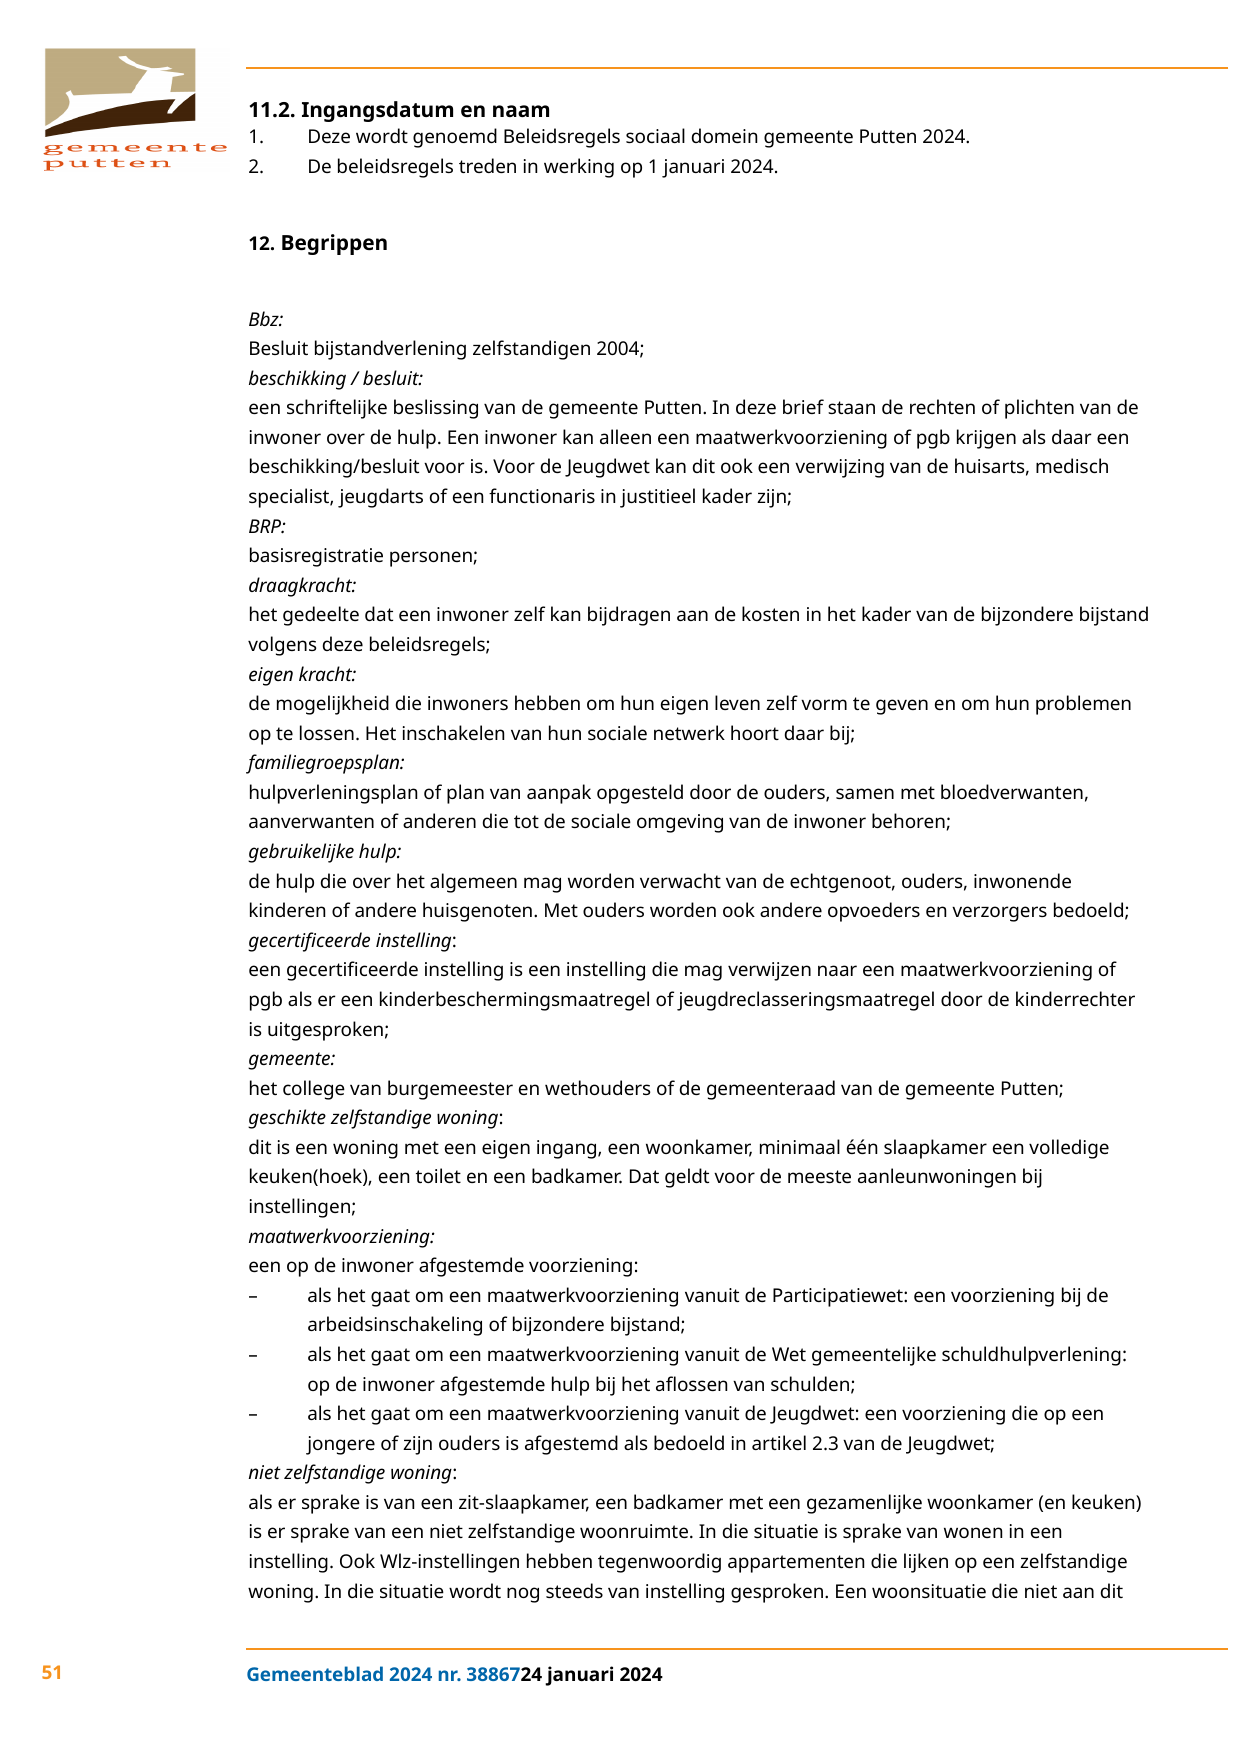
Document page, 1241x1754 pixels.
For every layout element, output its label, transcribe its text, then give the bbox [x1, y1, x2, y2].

text 11.2. Ingangsdatum en naam [248, 95, 1152, 123]
text basisregistratie personen; [248, 542, 1152, 568]
text de hulp die over het algemeen mag worden verwacht van de echtgenoot, ouders, inwonende kinderen of andere huisgenoten. Met ouders worden ook andere opvoeders en verzorgers bedoeld; [248, 868, 1152, 923]
text gecertificeerde instelling: [248, 927, 1152, 953]
text een op de inwoner afgestemde voorziening: [248, 1252, 1152, 1278]
text niet zelfstandige woning: [248, 1459, 1152, 1485]
text hulpverleningsplan of plan van aanpak opgesteld door de ouders, samen met bloedverwanten, aanverwanten of anderen die tot de sociale omgeving van de inwoner behoren; [248, 779, 1152, 834]
text het college van burgemeester en wethouders of de gemeenteraad van de gemeente Putten; [248, 1075, 1152, 1101]
text maatwerkvoorziening: [248, 1223, 1152, 1248]
text gemeente: [248, 1045, 1152, 1071]
list als het gaat om een maatwerkvoorziening vanuit de Wet gemeentelijke schuldhulpverlening: op de inwoner afgestemde hulp bij het aflossen van schulden; [248, 1341, 1152, 1396]
text BRP: [248, 513, 1152, 538]
text een schriftelijke beslissing van de gemeente Putten. In deze brief staan de rechten of plichten van de inwoner over de hulp. Een inwoner kan alleen een maatwerkvoorziening of pgb krijgen als daar een beschikking/besluit voor is. Voor de Jeugdwet kan dit ook een verwijzing van de huisarts, medisch specialist, jeugdarts of een functionaris in justitieel kader zijn; [248, 394, 1152, 509]
text eigen kracht: [248, 661, 1152, 686]
picture [41, 47, 231, 172]
text geschikte zelfstandige woning: [248, 1104, 1152, 1130]
text Besluit bijstandverlening zelfstandigen 2004; [248, 335, 1152, 361]
text als er sprake is van een zit-slaapkamer, een badkamer met een gezamenlijke woonkamer (en keuken) is er sprake van een niet zelfstandige woonruimte. In die situatie is sprake van wonen in een instelling. Ook Wlz-instellingen hebben tegenwoordig appartementen die lijken op een zelfstandige woning. In die situatie wordt nog steeds van instelling gesproken. Een woonsituatie die niet aan dit [248, 1489, 1152, 1603]
list De beleidsregels treden in werking op 1 januari 2024. [248, 153, 1152, 178]
text de mogelijkheid die inwoners hebben om hun eigen leven zelf vorm te geven en om hun problemen op te lossen. Het inschakelen van hun sociale netwerk hoort daar bij; [248, 690, 1152, 746]
text dit is een woning met een eigen ingang, een woonkamer, minimaal één slaapkamer een volledige keuken(hoek), een toilet en een badkamer. Dat geldt voor de meeste aanleunwoningen bij instellingen; [248, 1134, 1152, 1219]
text Bbz: [248, 306, 1152, 331]
list als het gaat om een maatwerkvoorziening vanuit de Jeugdwet: een voorziening die op een jongere of zijn ouders is afgestemd als bedoeld in artikel 2.3 van de Jeugdwet; [248, 1400, 1152, 1456]
text gebruikelijke hulp: [248, 838, 1152, 864]
text het gedeelte dat een inwoner zelf kan bijdragen aan de kosten in het kader van de bijzondere bijstand volgens deze beleidsregels; [248, 602, 1152, 657]
text beschikking / besluit: [248, 365, 1152, 391]
text familiegroepsplan: [248, 749, 1152, 775]
text een gecertificeerde instelling is een instelling die mag verwijzen naar een maatwerkvoorziening of pgb als er een kinderbeschermingsmaatregel of jeugdreclasseringsmaatregel door de kinderrechter is uitgesproken; [248, 957, 1152, 1041]
text 12. Begrippen [248, 228, 1152, 256]
text draagkracht: [248, 572, 1152, 598]
list als het gaat om een maatwerkvoorziening vanuit de Participatiewet: een voorziening bij de arbeidsinschakeling of bijzondere bijstand; [248, 1282, 1152, 1337]
list Deze wordt genoemd Beleidsregels sociaal domein gemeente Putten 2024. [248, 123, 1152, 149]
